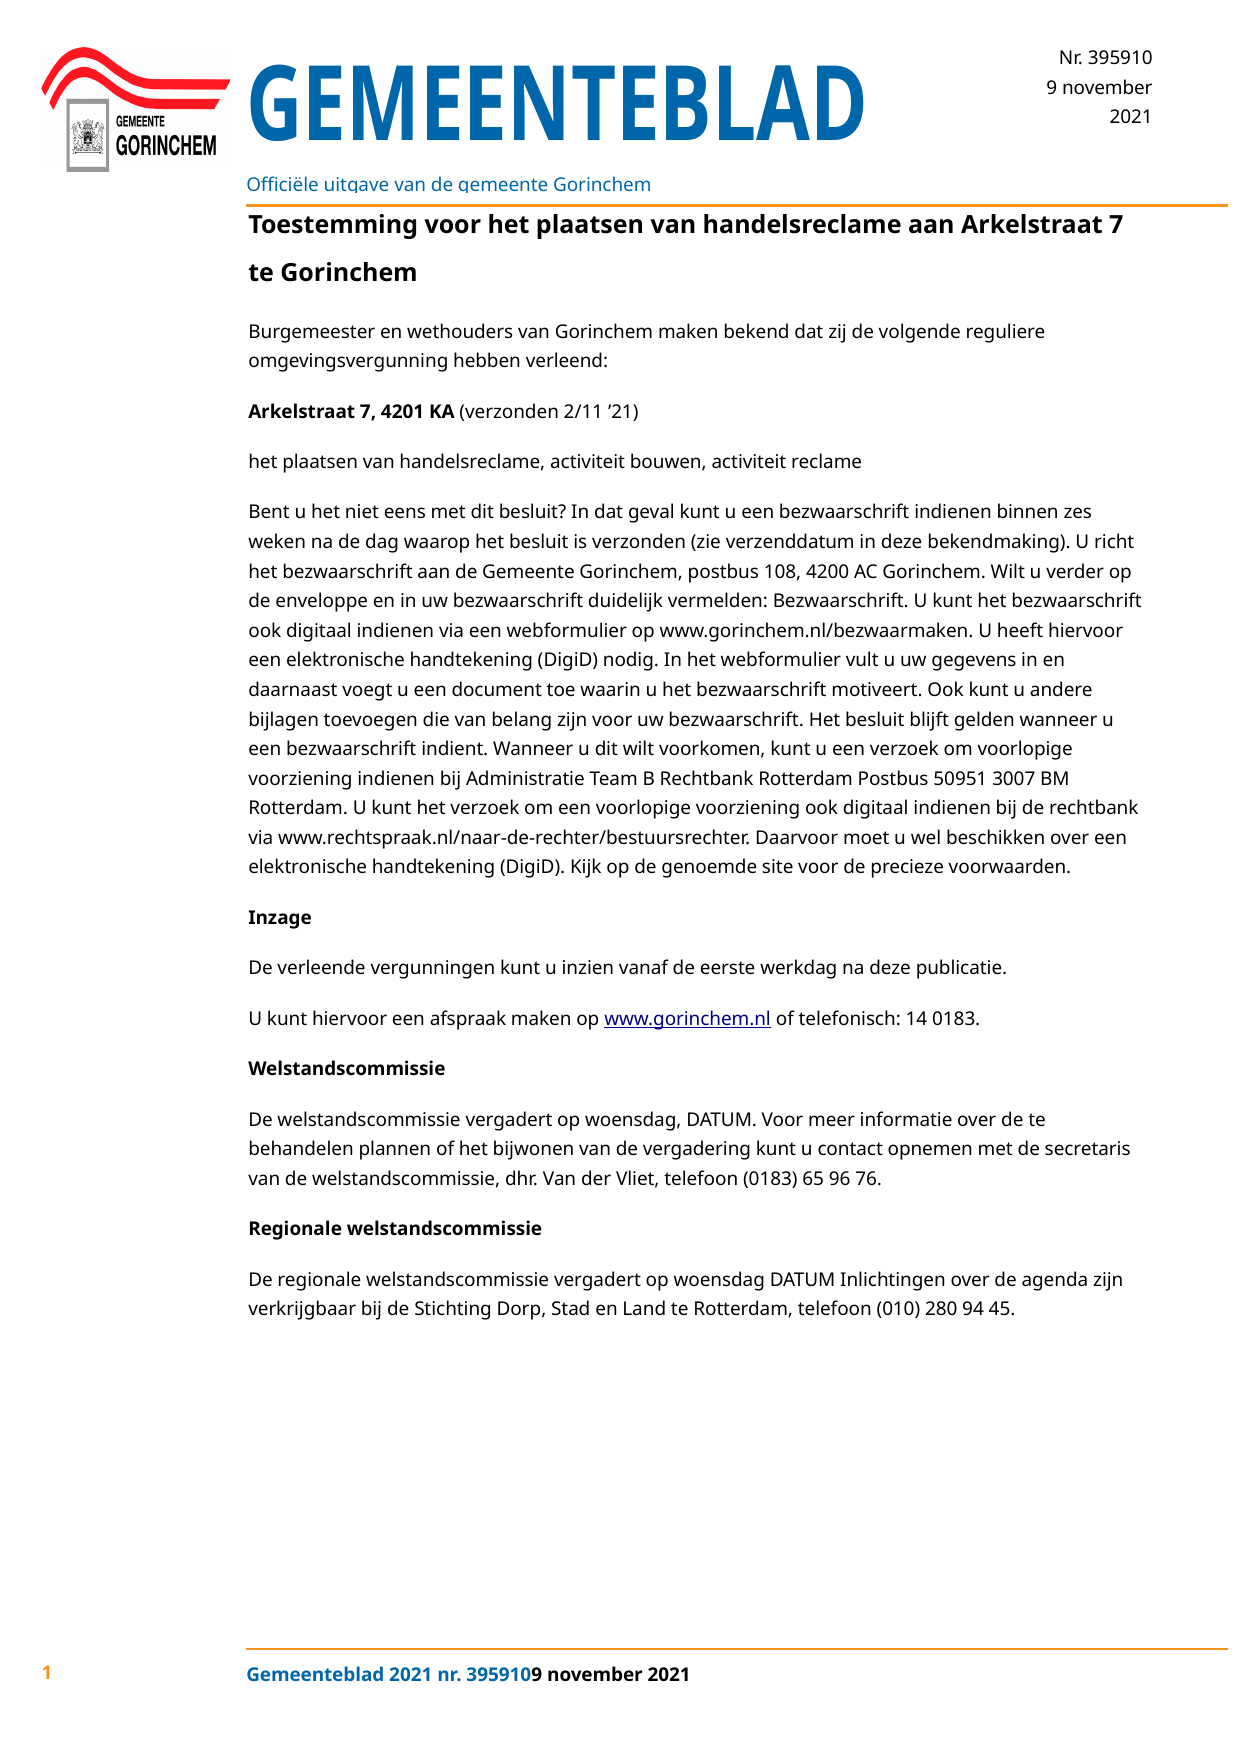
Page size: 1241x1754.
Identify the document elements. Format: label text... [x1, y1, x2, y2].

text Arkelstraat 7, 4201 KA (verzonden 2/11 ’21) [248, 398, 1152, 424]
picture [41, 47, 231, 172]
text De verleende vergunningen kunt u inzien vanaf de eerste werkdag na deze publicatie. [248, 954, 1152, 980]
text Welstandscommissie [248, 1055, 1152, 1081]
text U kunt hiervoor een afspraak maken op www.gorinchem.nl of telefonisch: 14 0183. [248, 1005, 1152, 1031]
text De welstandscommissie vergadert op woensdag, DATUM. Voor meer informatie over de te behandelen plannen of het bijwonen van de vergadering kunt u contact opnemen met de secretaris van de welstandscommissie, dhr. Van der Vliet, telefoon (0183) 65 96 76. [248, 1106, 1152, 1191]
text Bent u het niet eens met dit besluit? In dat geval kunt u een bezwaarschrift indienen binnen zes weken na de dag waarop het besluit is verzonden (zie verzenddatum in deze bekendmaking). U richt het bezwaarschrift aan de Gemeente Gorinchem, postbus 108, 4200 AC Gorinchem. Wilt u verder op de enveloppe en in uw bezwaarschrift duidelijk vermelden: Bezwaarschrift. U kunt het bezwaarschrift ook digitaal indienen via een webformulier op www.gorinchem.nl/bezwaarmaken. U heeft hiervoor een elektronische handtekening (DigiD) nodig. In het webformulier vult u uw gegevens in en daarnaast voegt u een document toe waarin u het bezwaarschrift motiveert. Ook kunt u andere bijlagen toevoegen die van belang zijn voor uw bezwaarschrift. Het besluit blijft gelden wanneer u een bezwaarschrift indient. Wanneer u dit wilt voorkomen, kunt u een verzoek om voorlopige voorziening indienen bij Administratie Team B Rechtbank Rotterdam Postbus 50951 3007 BM Rotterdam. U kunt het verzoek om een voorlopige voorziening ook digitaal indienen bij de rechtbank via www.rechtspraak.nl/naar-de-rechter/bestuursrechter. Daarvoor moet u wel beschikken over een elektronische handtekening (DigiD). Kijk op de genoemde site voor de precieze voorwaarden. [248, 499, 1152, 879]
text Toestemming voor het plaatsen van handelsreclame aan Arkelstraat 7 te Gorinchem [248, 207, 1152, 288]
text het plaatsen van handelsreclame, activiteit bouwen, activiteit reclame [248, 448, 1152, 474]
text De regionale welstandscommissie vergadert op woensdag DATUM Inlichtingen over de agenda zijn verkrijgbaar bij de Stichting Dorp, Stad en Land te Rotterdam, telefoon (010) 280 94 45. [248, 1266, 1152, 1321]
text Regionale welstandscommissie [248, 1215, 1152, 1241]
text Burgemeester en wethouders van Gorinchem maken bekend dat zij de volgende reguliere omgevingsvergunning hebben verleend: [248, 318, 1152, 373]
text Inzage [248, 904, 1152, 930]
